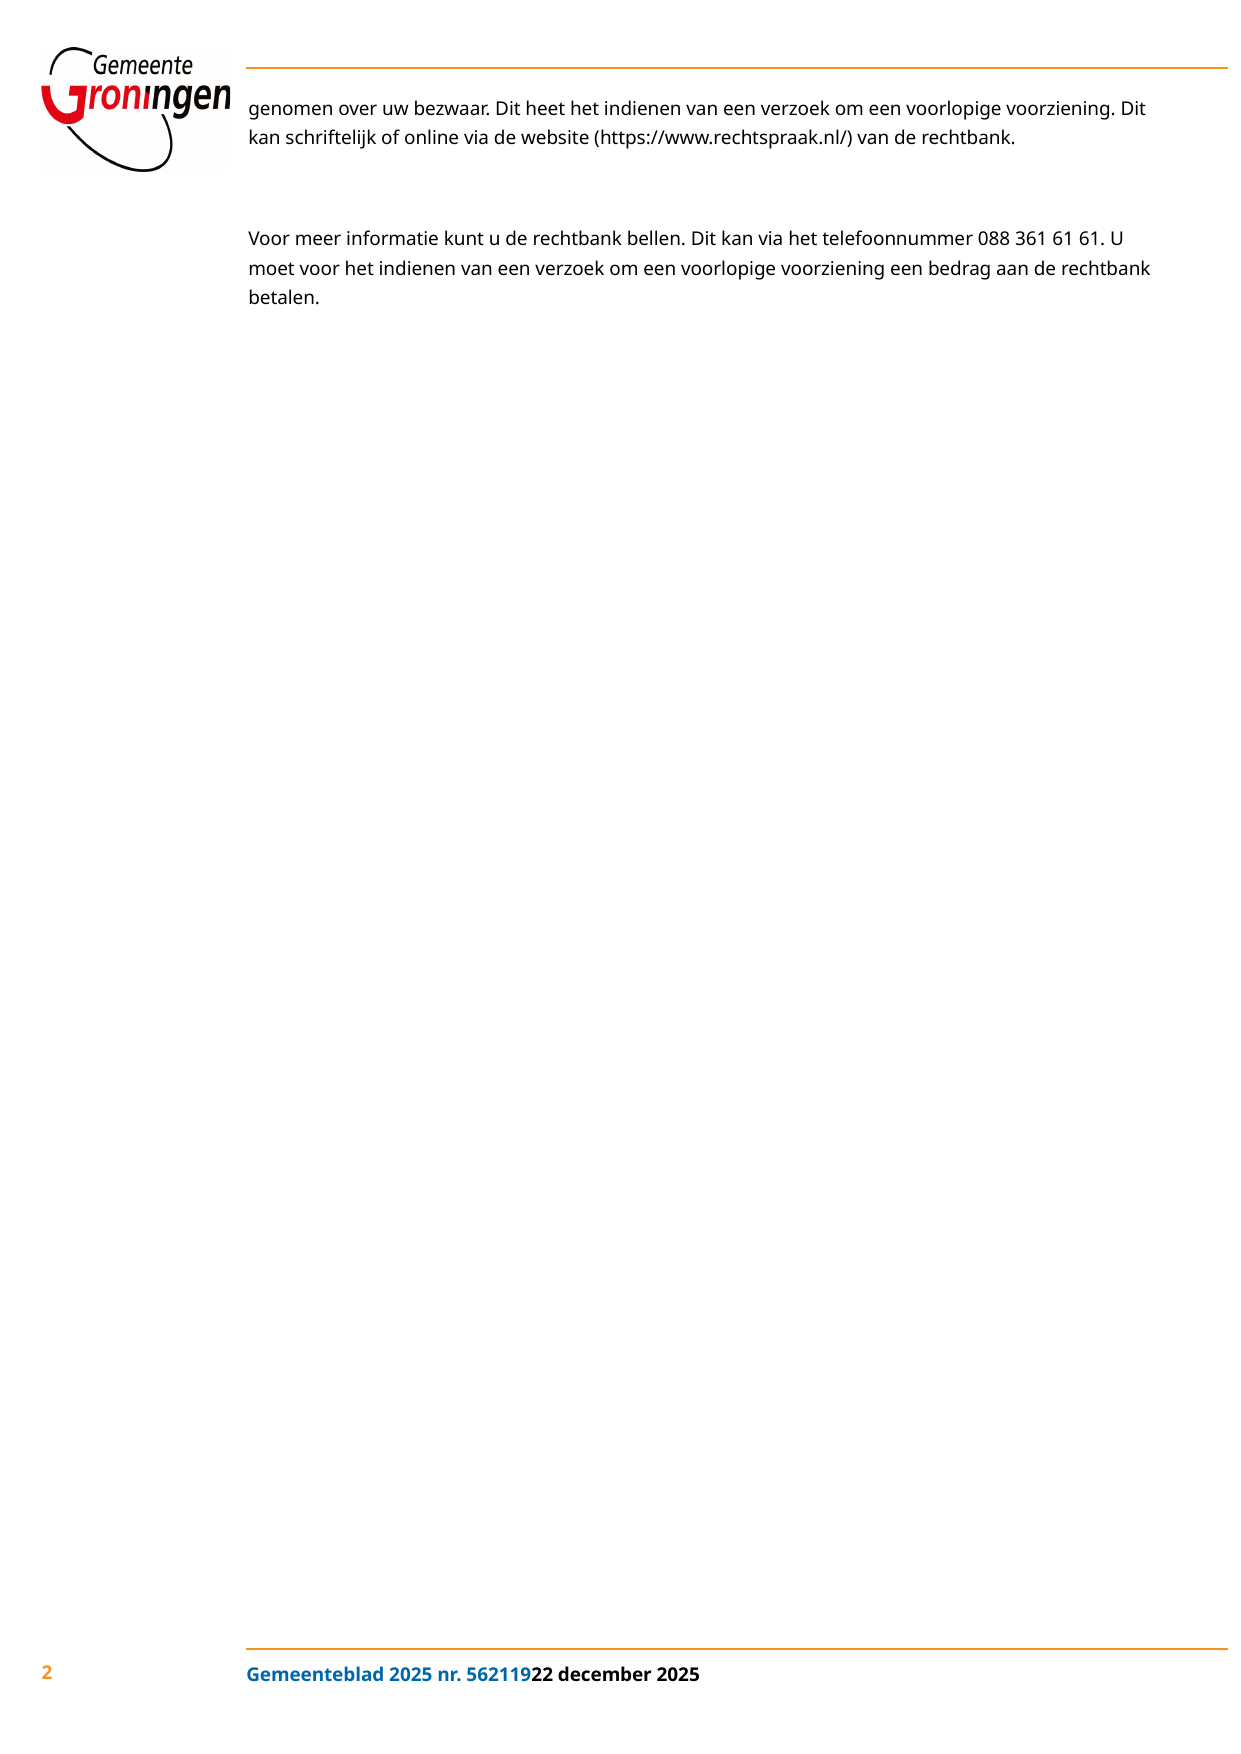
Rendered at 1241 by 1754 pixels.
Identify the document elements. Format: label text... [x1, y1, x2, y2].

text Voor meer informatie kunt u de rechtbank bellen. Dit kan via het telefoonnummer 088 361 61 61. U moet voor het indienen van een verzoek om een voorlopige voorziening een bedrag aan de rechtbank betalen. [248, 225, 1152, 310]
text genomen over uw bezwaar. Dit heet het indienen van een verzoek om een voorlopige voorziening. Dit kan schriftelijk of online via de website (https://www.rechtspraak.nl/) van de rechtbank. [248, 95, 1152, 150]
picture [41, 47, 231, 172]
